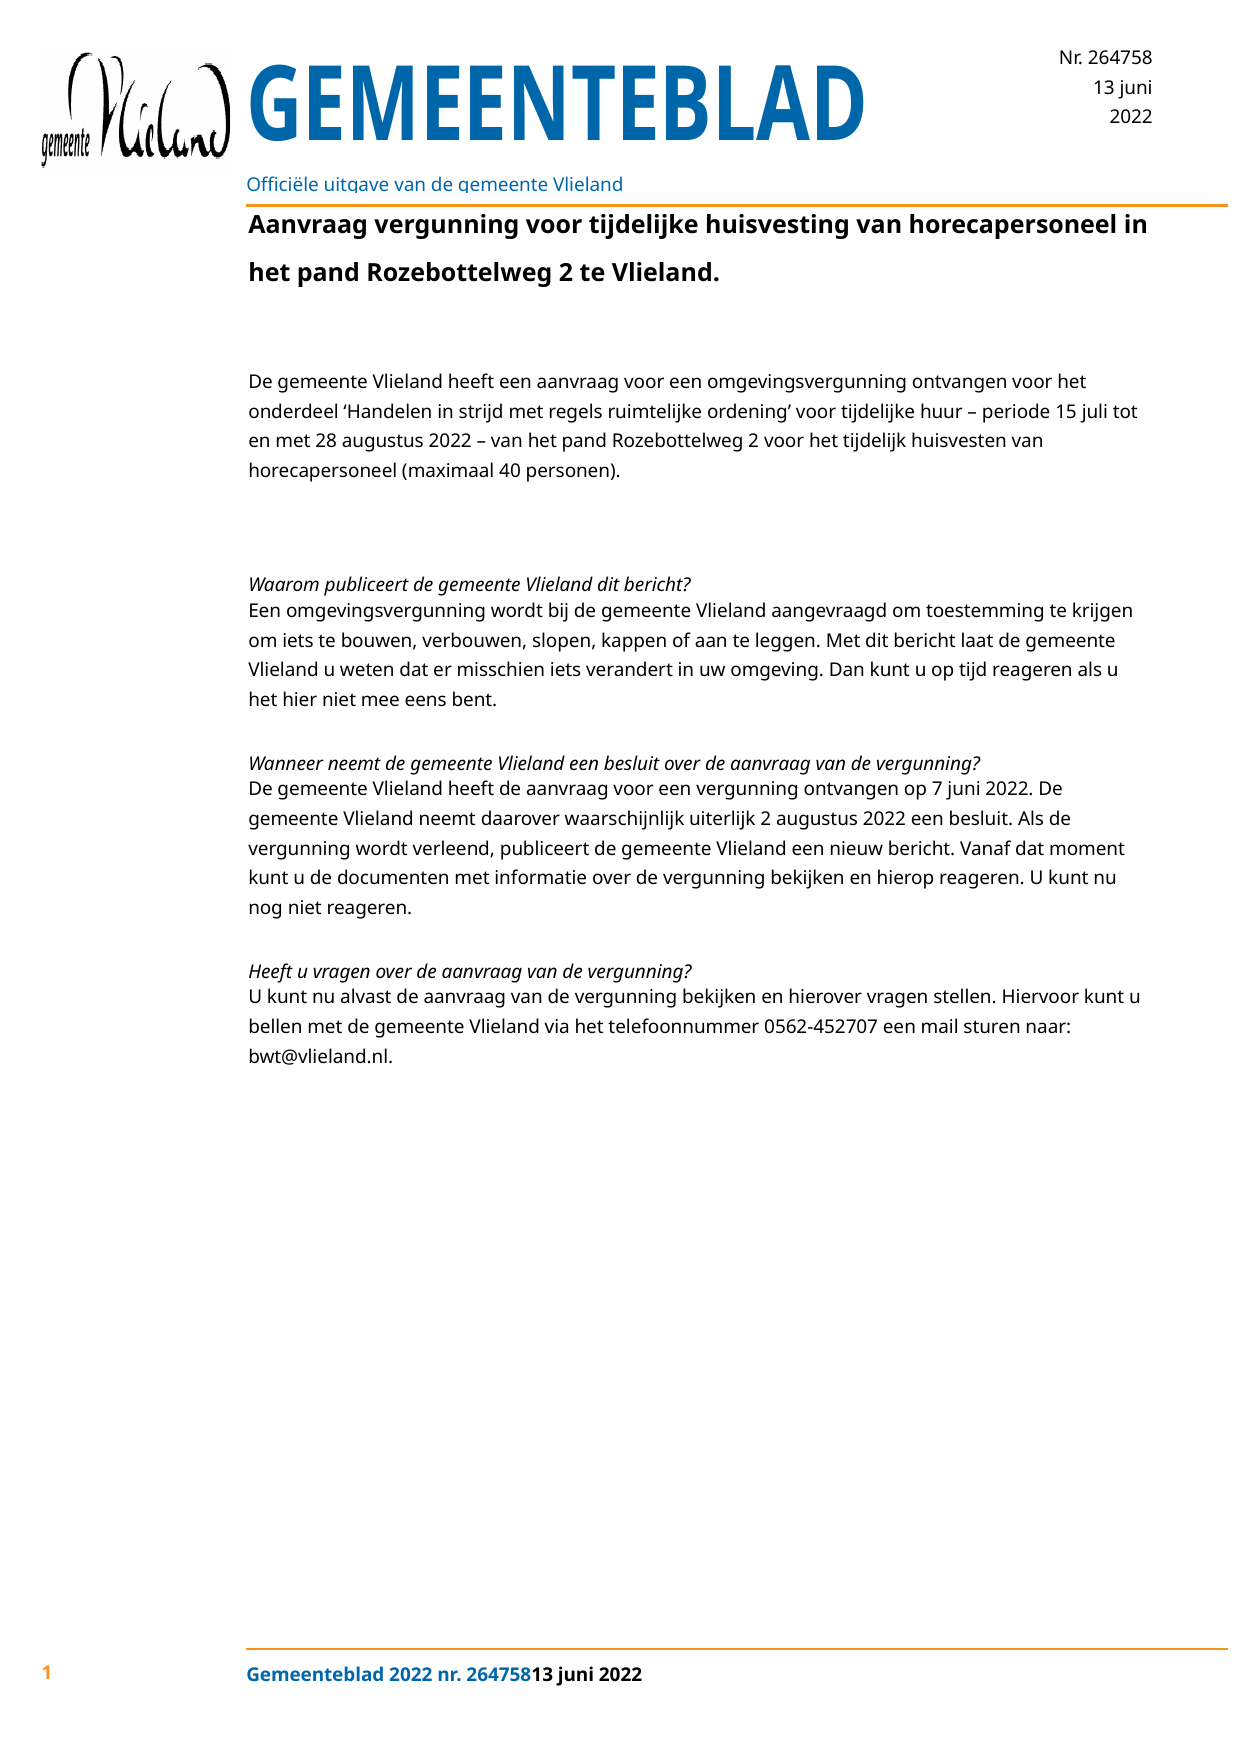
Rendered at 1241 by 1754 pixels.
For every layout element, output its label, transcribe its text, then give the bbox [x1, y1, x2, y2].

text De gemeente Vlieland heeft een aanvraag voor een omgevingsvergunning ontvangen voor het onderdeel ‘Handelen in strijd met regels ruimtelijke ordening’ voor tijdelijke huur – periode 15 juli tot en met 28 augustus 2022 – van het pand Rozebottelweg 2 voor het tijdelijk huisvesten van horecapersoneel (maximaal 40 personen). [248, 368, 1152, 483]
text Heeft u vragen over de aanvraag van de vergunning? [248, 958, 1152, 984]
text U kunt nu alvast de aanvraag van de vergunning bekijken en hierover vragen stellen. Hiervoor kunt u bellen met de gemeente Vlieland via het telefoonnummer 0562-452707 een mail sturen naar: bwt@vlieland.nl. [248, 984, 1152, 1068]
text De gemeente Vlieland heeft de aanvraag voor een vergunning ontvangen op 7 juni 2022. De gemeente Vlieland neemt daarover waarschijnlijk uiterlijk 2 augustus 2022 een besluit. Als de vergunning wordt verleend, publiceert de gemeente Vlieland een nieuw bericht. Vanaf dat moment kunt u de documenten met informatie over de vergunning bekijken en hierop reageren. U kunt nu nog niet reageren. [248, 776, 1152, 920]
text Aanvraag vergunning voor tijdelijke huisvesting van horecapersoneel in het pand Rozebottelweg 2 te Vlieland. [248, 207, 1152, 288]
text Wanneer neemt de gemeente Vlieland een besluit over de aanvraag van de vergunning? [248, 750, 1152, 776]
picture [41, 47, 231, 172]
text Waarom publiceert de gemeente Vlieland dit bericht? [248, 571, 1152, 597]
text Een omgevingsvergunning wordt bij de gemeente Vlieland aangevraagd om toestemming te krijgen om iets te bouwen, verbouwen, slopen, kappen of aan te leggen. Met dit bericht laat de gemeente Vlieland u weten dat er misschien iets verandert in uw omgeving. Dan kunt u op tijd reageren als u het hier niet mee eens bent. [248, 597, 1152, 712]
